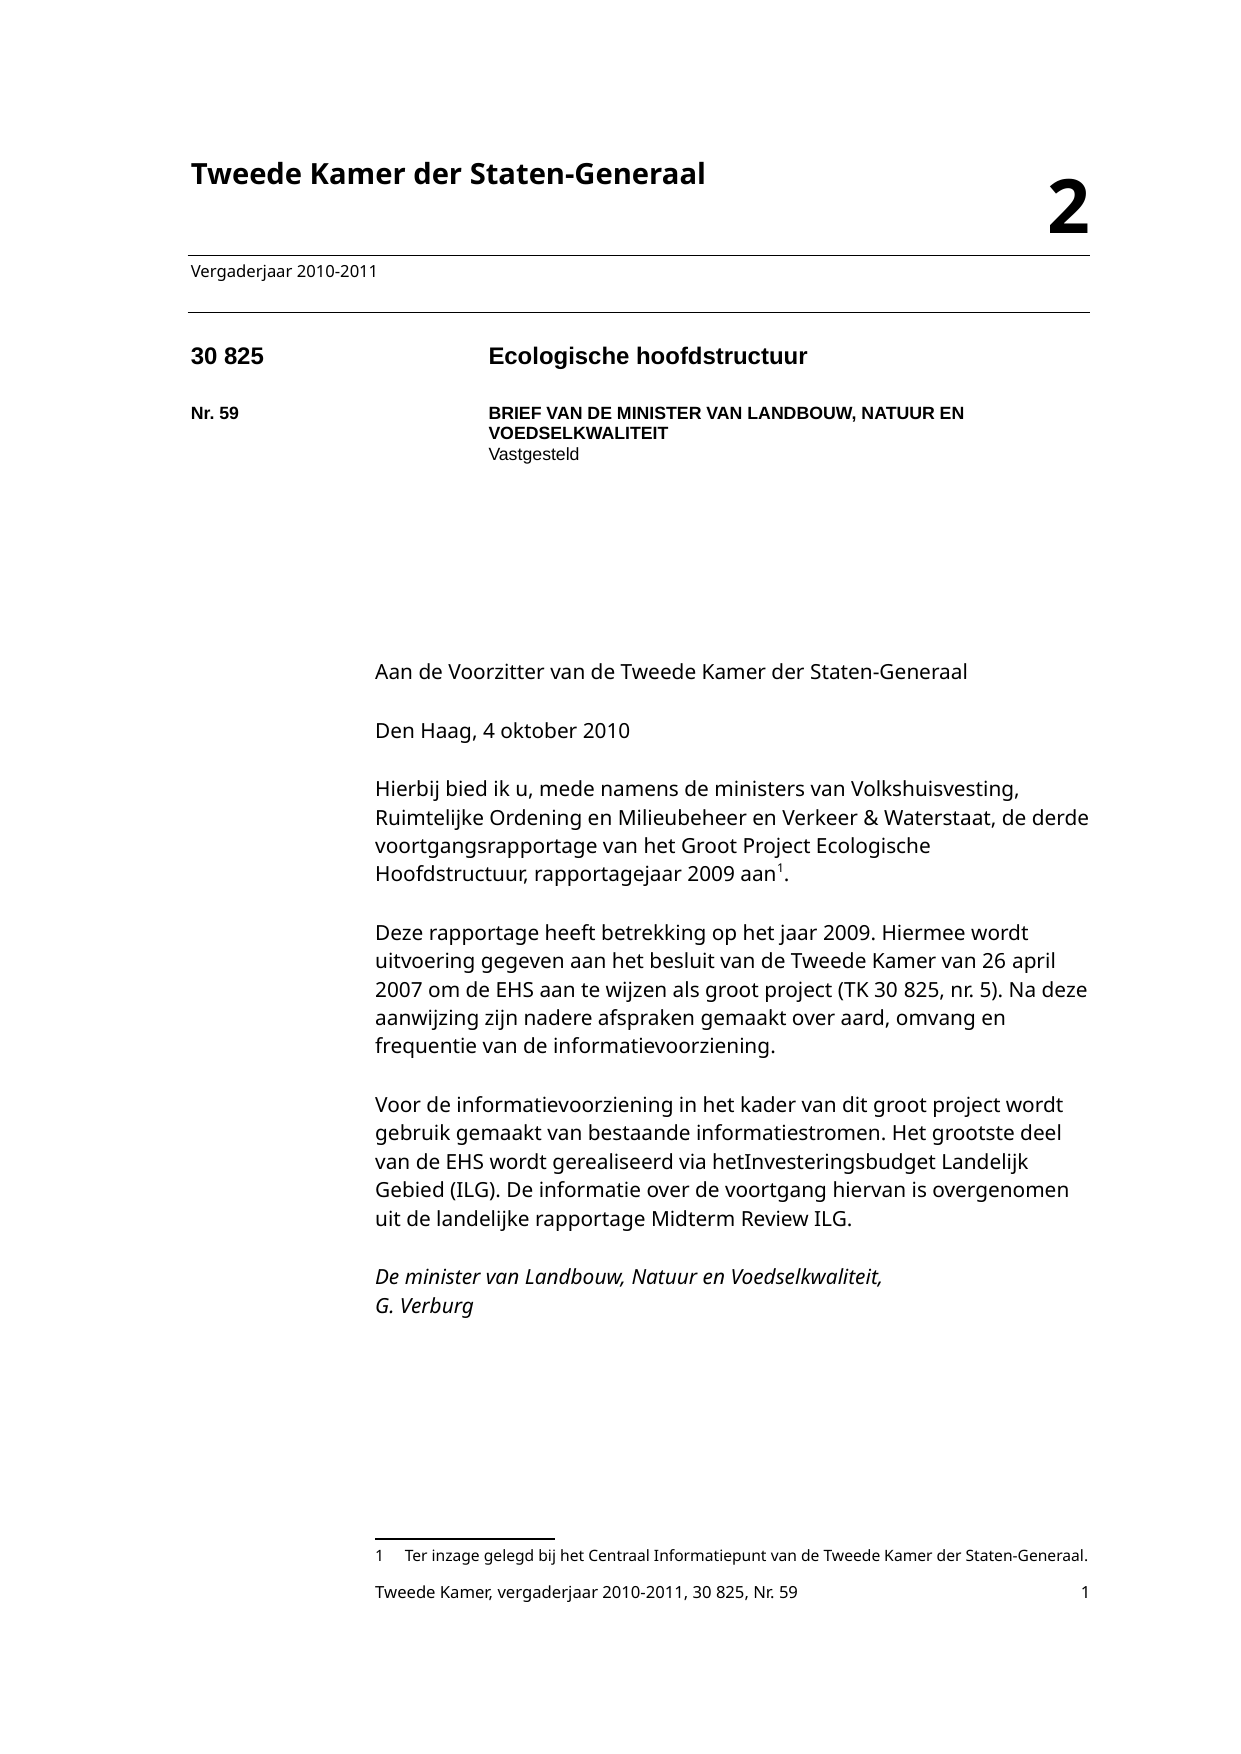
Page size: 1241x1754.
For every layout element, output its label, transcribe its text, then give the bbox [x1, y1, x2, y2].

text Voor de informatievoorziening in het kader van dit groot project wordt gebruik gemaakt van bestaande informatiestromen. Het grootste deel van de EHS wordt gerealiseerd via hetInvesteringsbudget Landelijk Gebied (ILG). De informatie over de voortgang hiervan is overgenomen uit de landelijke rapportage Midterm Review ILG. [375, 1090, 1090, 1232]
table_cell BRIEF VAN DE MINISTER VAN LANDBOUW, NATUUR EN VOEDSELKWALITEIT Vastgesteld [485, 399, 1090, 539]
table_cell [485, 313, 1090, 339]
text Aan de Voorzitter van de Tweede Kamer der Staten-Generaal [375, 657, 1090, 686]
text Den Haag, 4 oktober 2010 [375, 716, 1090, 744]
table_header 2 [910, 150, 1090, 255]
text Ter inzage gelegd bij het Centraal Informatiepunt van de Tweede Kamer der Staten-Generaal. [375, 1509, 1090, 1566]
text De minister van Landbouw, Natuur en Voedselkwaliteit, [375, 1262, 1090, 1291]
table_cell Ecologische hoofdstructuur [485, 339, 1090, 399]
table_cell [188, 313, 485, 339]
table_cell [485, 256, 1090, 312]
table_header Tweede Kamer der Staten-Generaal [188, 150, 909, 255]
text G. Verburg [375, 1291, 1090, 1319]
table_cell 30 825 [188, 339, 485, 399]
text Deze rapportage heeft betrekking op het jaar 2009. Hiermee wordt uitvoering gegeven aan het besluit van de Tweede Kamer van 26 april 2007 om de EHS aan te wijzen als groot project (TK 30 825, nr. 5). Na deze aanwijzing zijn nadere afspraken gemaakt over aard, omvang en frequentie van de informatievoorziening. [375, 918, 1090, 1060]
table_cell Nr. 59 [188, 399, 485, 539]
table_cell Vergaderjaar 2010-2011 [188, 256, 485, 312]
text Hierbij bied ik u, mede namens de ministers van Volkshuisvesting, Ruimtelijke Ordening en Milieubeheer en Verkeer & Waterstaat, de derde voortgangsrapportage van het Groot Project Ecologische Hoofdstructuur, rapportagejaar 2009 aan. [375, 774, 1090, 888]
